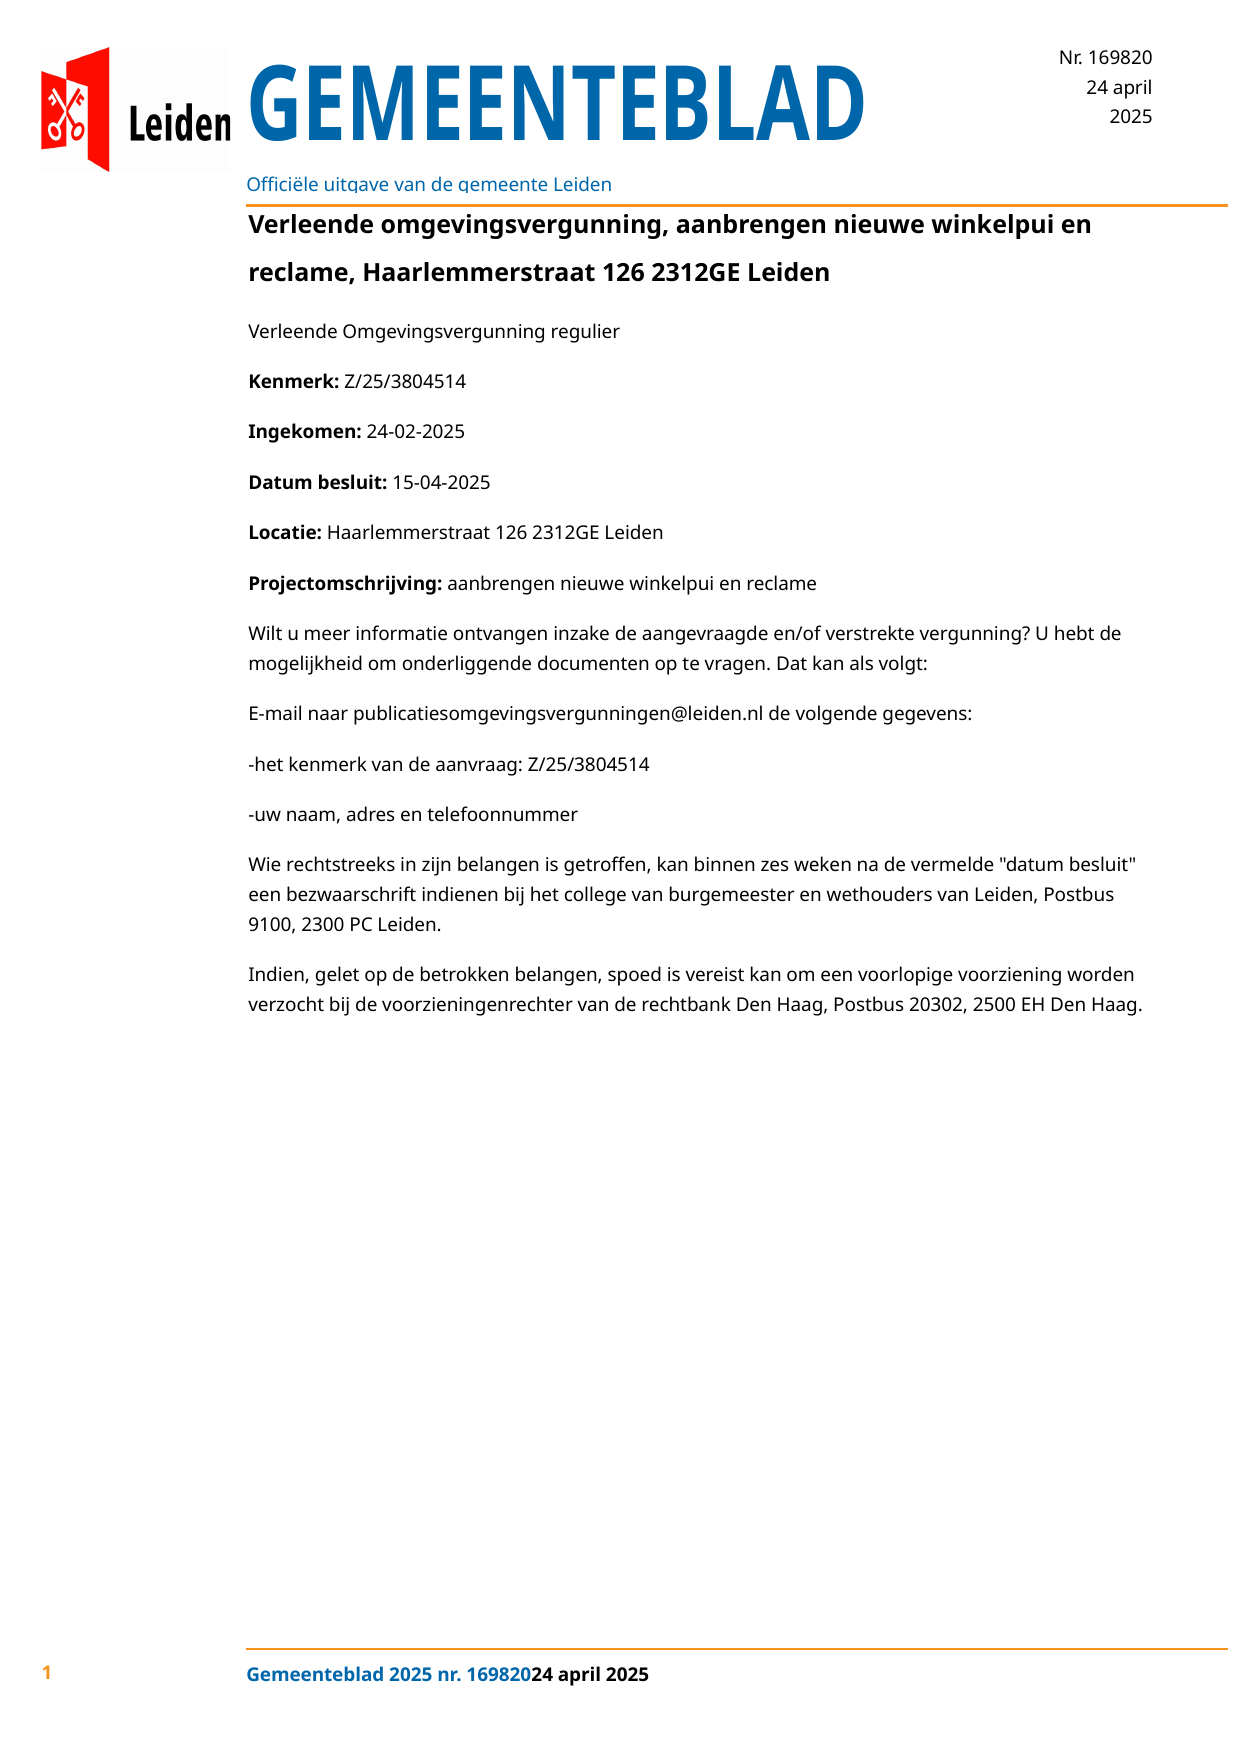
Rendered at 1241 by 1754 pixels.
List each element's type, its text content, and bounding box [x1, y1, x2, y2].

text Kenmerk: Z/25/3804514 [248, 368, 1152, 394]
text E-mail naar publicatiesomgevingsvergunningen@leiden.nl de volgende gegevens: [248, 700, 1152, 726]
text Projectomschrijving: aanbrengen nieuwe winkelpui en reclame [248, 570, 1152, 596]
text -uw naam, adres en telefoonnummer [248, 801, 1152, 827]
text -het kenmerk van de aanvraag: Z/25/3804514 [248, 751, 1152, 777]
text Locatie: Haarlemmerstraat 126 2312GE Leiden [248, 519, 1152, 545]
text Wilt u meer informatie ontvangen inzake de aangevraagde en/of verstrekte vergunning? U hebt de mogelijkheid om onderliggende documenten op te vragen. Dat kan als volgt: [248, 620, 1152, 676]
text Verleende Omgevingsvergunning regulier [248, 318, 1152, 344]
text Datum besluit: 15-04-2025 [248, 469, 1152, 495]
text Wie rechtstreeks in zijn belangen is getroffen, kan binnen zes weken na de vermelde "datum besluit" een bezwaarschrift indienen bij het college van burgemeester en wethouders van Leiden, Postbus 9100, 2300 PC Leiden. [248, 852, 1152, 937]
text Indien, gelet op de betrokken belangen, spoed is vereist kan om een voorlopige voorziening worden verzocht bij de voorzieningenrechter van de rechtbank Den Haag, Postbus 20302, 2500 EH Den Haag. [248, 961, 1152, 1017]
text Verleende omgevingsvergunning, aanbrengen nieuwe winkelpui en reclame, Haarlemmerstraat 126 2312GE Leiden [248, 207, 1152, 288]
text Ingekomen: 24-02-2025 [248, 419, 1152, 444]
picture [41, 47, 231, 172]
